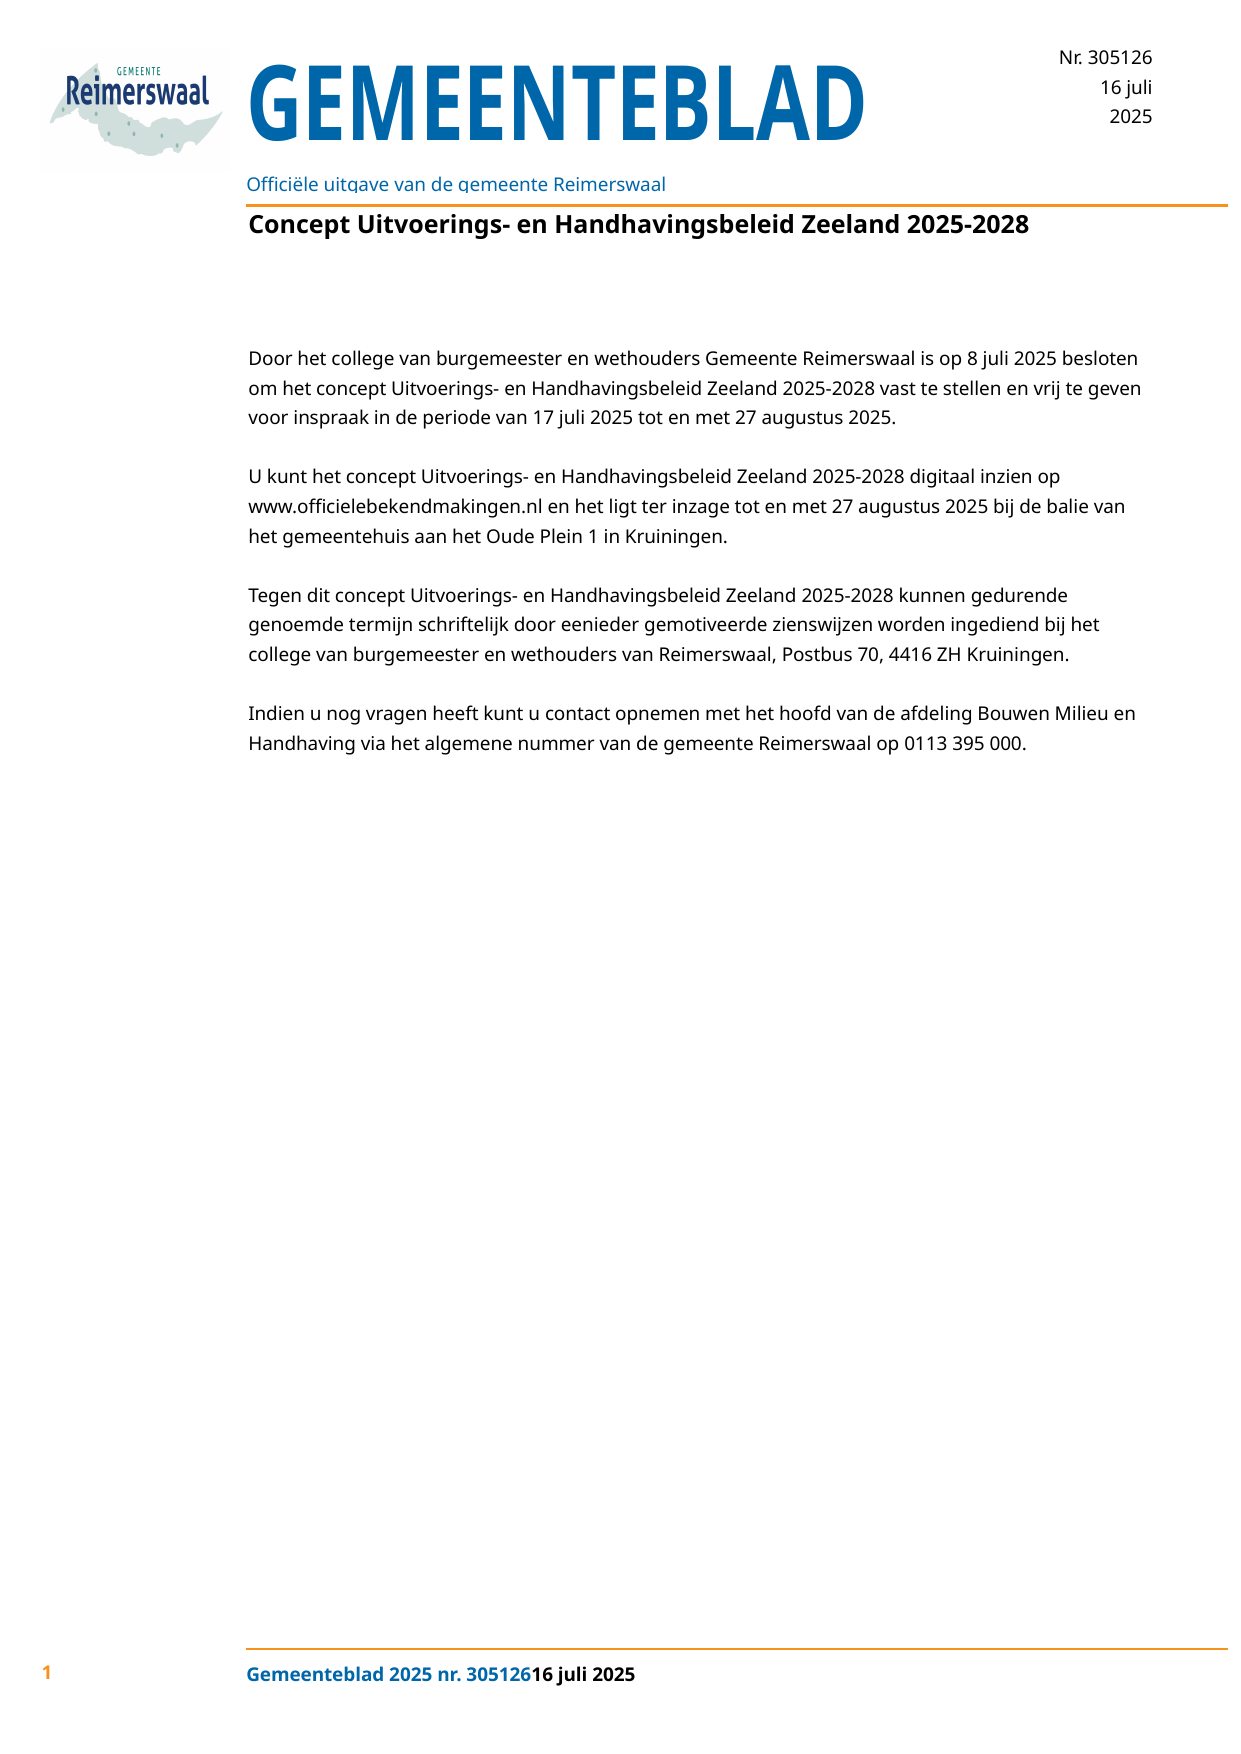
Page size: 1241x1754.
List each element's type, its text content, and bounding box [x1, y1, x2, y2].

text Concept Uitvoerings- en Handhavingsbeleid Zeeland 2025-2028 [248, 207, 1152, 241]
text Indien u nog vragen heeft kunt u contact opnemen met het hoofd van de afdeling Bouwen Milieu en Handhaving via het algemene nummer van de gemeente Reimerswaal op 0113 395 000. [248, 700, 1152, 756]
text Tegen dit concept Uitvoerings- en Handhavingsbeleid Zeeland 2025-2028 kunnen gedurende genoemde termijn schriftelijk door eenieder gemotiveerde zienswijzen worden ingediend bij het college van burgemeester en wethouders van Reimerswaal, Postbus 70, 4416 ZH Kruiningen. [248, 582, 1152, 667]
picture [41, 47, 231, 172]
text U kunt het concept Uitvoerings- en Handhavingsbeleid Zeeland 2025-2028 digitaal inzien op www.officielebekendmakingen.nl en het ligt ter inzage tot en met 27 augustus 2025 bij de balie van het gemeentehuis aan het Oude Plein 1 in Kruiningen. [248, 464, 1152, 548]
text Door het college van burgemeester en wethouders Gemeente Reimerswaal is op 8 juli 2025 besloten om het concept Uitvoerings- en Handhavingsbeleid Zeeland 2025-2028 vast te stellen en vrij te geven voor inspraak in de periode van 17 juli 2025 tot en met 27 augustus 2025. [248, 345, 1152, 430]
